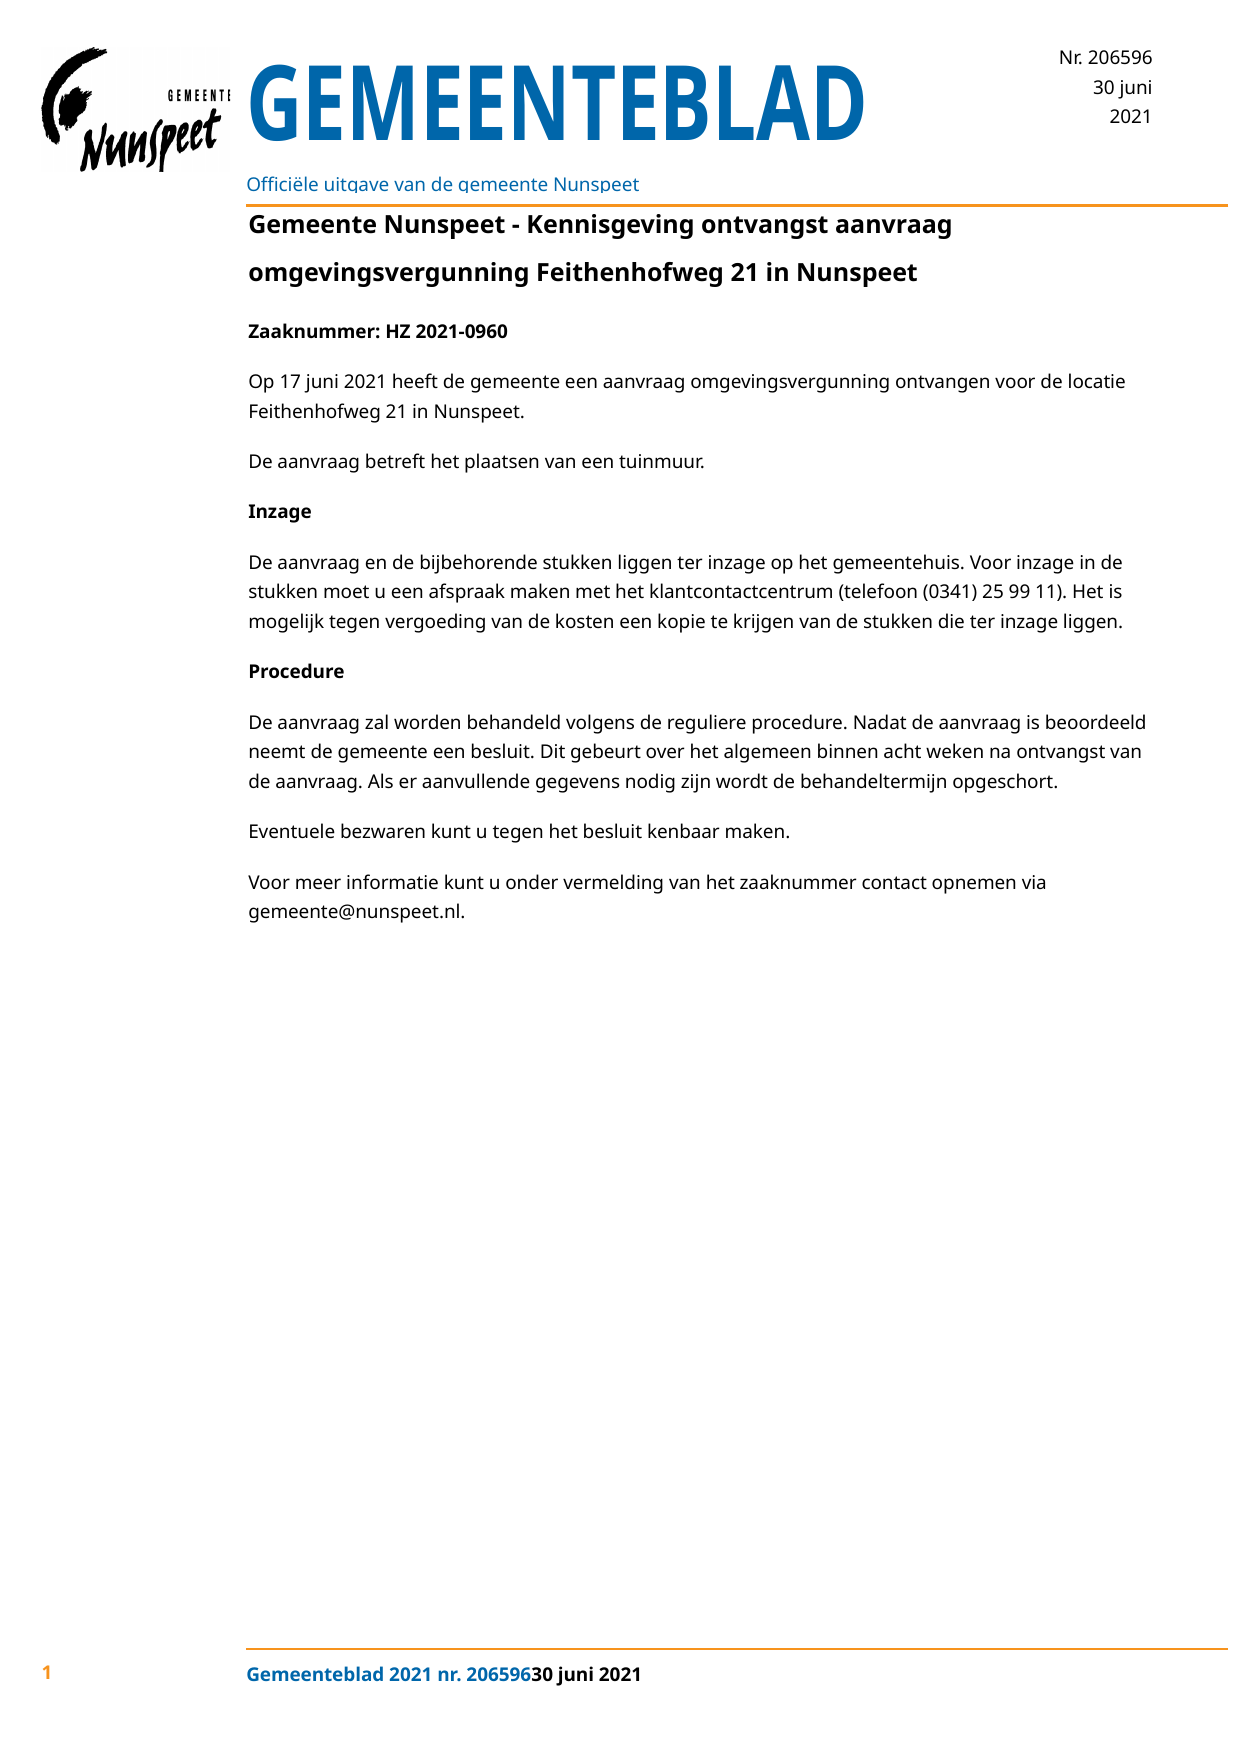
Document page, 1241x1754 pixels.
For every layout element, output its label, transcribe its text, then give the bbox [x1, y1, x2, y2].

text Voor meer informatie kunt u onder vermelding van het zaaknummer contact opnemen via gemeente@nunspeet.nl. [248, 869, 1152, 924]
picture [41, 47, 231, 172]
text De aanvraag zal worden behandeld volgens de reguliere procedure. Nadat de aanvraag is beoordeeld neemt de gemeente een besluit. Dit gebeurt over het algemeen binnen acht weken na ontvangst van de aanvraag. Als er aanvullende gegevens nodig zijn wordt de behandeltermijn opgeschort. [248, 709, 1152, 794]
text Gemeente Nunspeet - Kennisgeving ontvangst aanvraag omgevingsvergunning Feithenhofweg 21 in Nunspeet [248, 207, 1152, 288]
text Zaaknummer: HZ 2021-0960 [248, 318, 1152, 344]
text Eventuele bezwaren kunt u tegen het besluit kenbaar maken. [248, 819, 1152, 844]
text Inzage [248, 499, 1152, 524]
text De aanvraag betreft het plaatsen van een tuinmuur. [248, 448, 1152, 474]
text De aanvraag en de bijbehorende stukken liggen ter inzage op het gemeentehuis. Voor inzage in de stukken moet u een afspraak maken met het klantcontactcentrum (telefoon (0341) 25 99 11). Het is mogelijk tegen vergoeding van de kosten een kopie te krijgen van de stukken die ter inzage liggen. [248, 549, 1152, 634]
text Op 17 juni 2021 heeft de gemeente een aanvraag omgevingsvergunning ontvangen voor de locatie Feithenhofweg 21 in Nunspeet. [248, 368, 1152, 424]
text Procedure [248, 659, 1152, 684]
